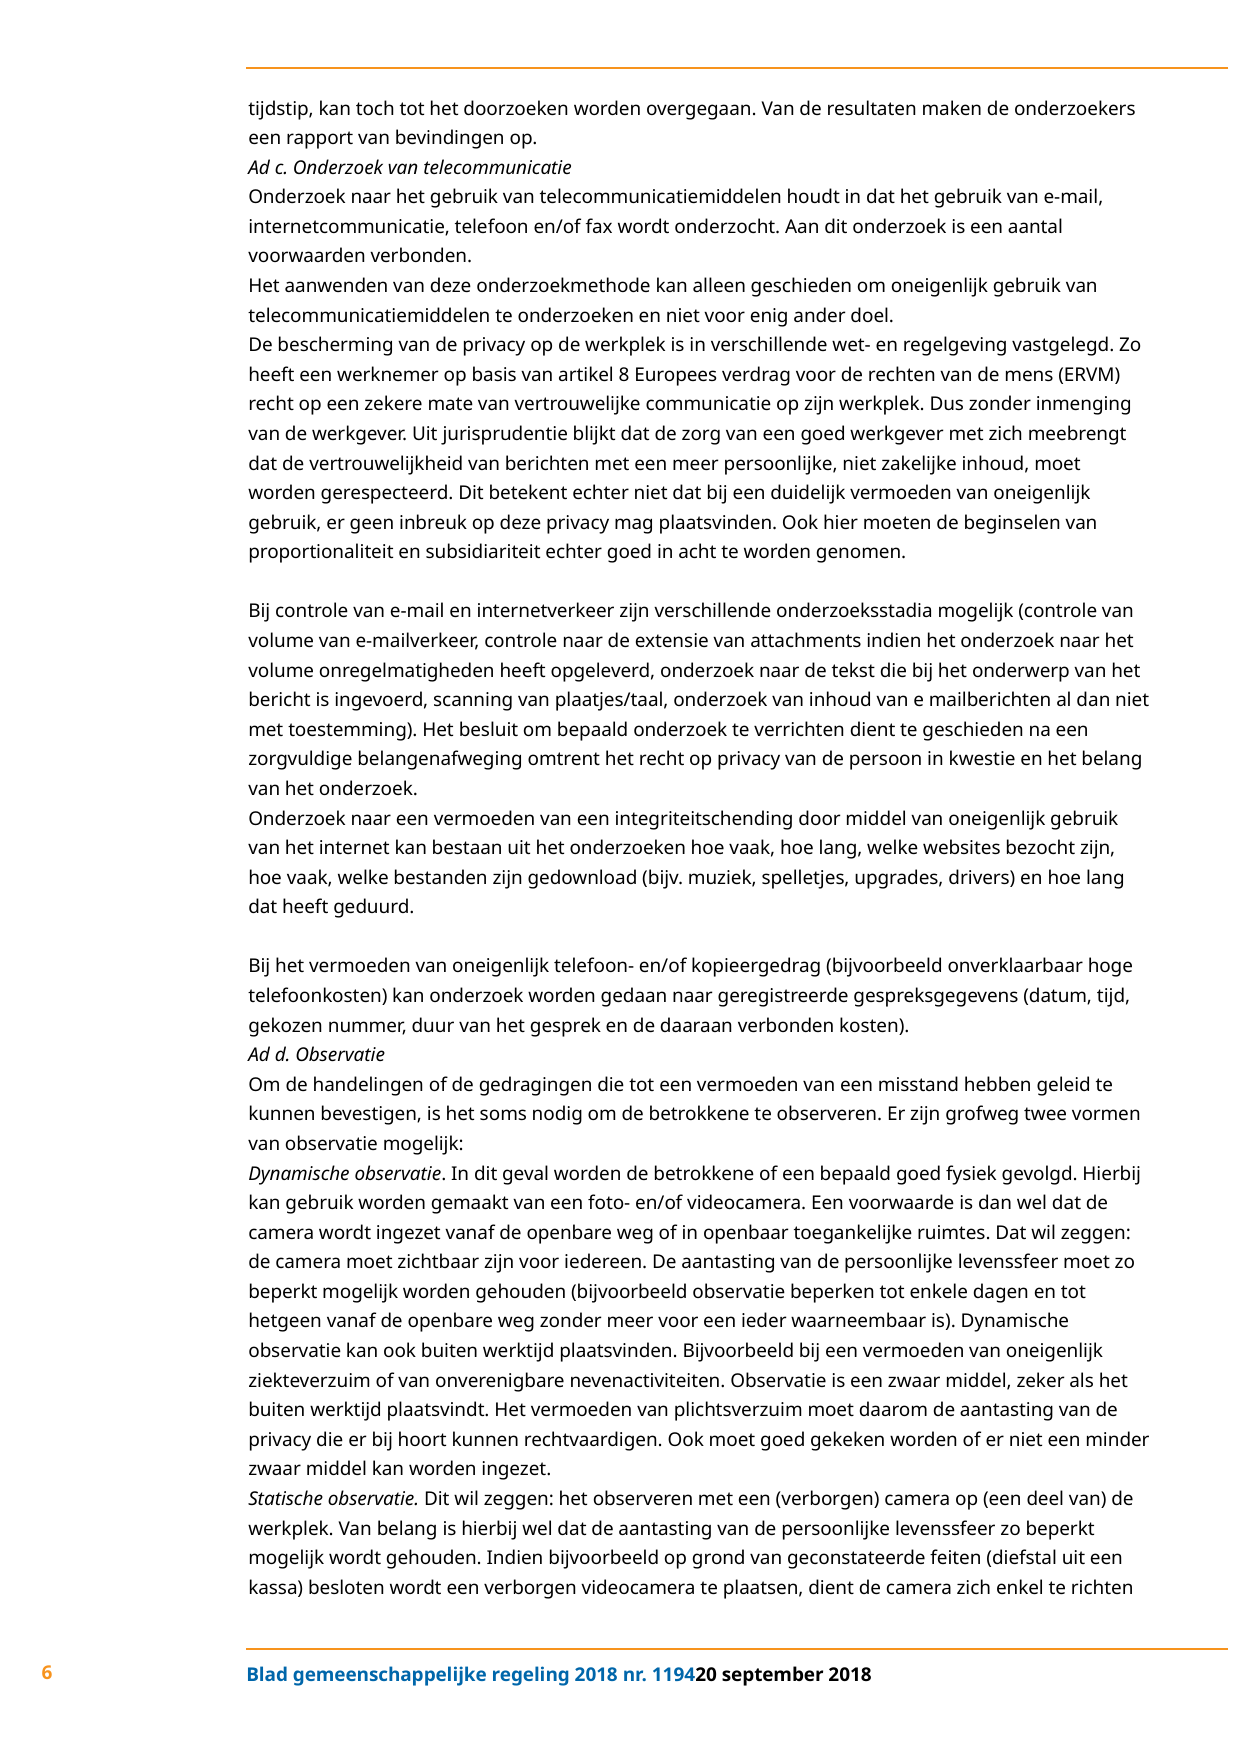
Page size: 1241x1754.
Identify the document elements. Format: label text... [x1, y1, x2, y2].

text Dynamische observatie. In dit geval worden de betrokkene of een bepaald goed fysiek gevolgd. Hierbij kan gebruik worden gemaakt van een foto- en/of videocamera. Een voorwaarde is dan wel dat de camera wordt ingezet vanaf de openbare weg of in openbaar toegankelijke ruimtes. Dat wil zeggen: de camera moet zichtbaar zijn voor iedereen. De aantasting van de persoonlijke levenssfeer moet zo beperkt mogelijk worden gehouden (bijvoorbeeld observatie beperken tot enkele dagen en tot hetgeen vanaf de openbare weg zonder meer voor een ieder waarneembaar is). Dynamische observatie kan ook buiten werktijd plaatsvinden. Bijvoorbeeld bij een vermoeden van oneigenlijk ziekteverzuim of van onverenigbare nevenactiviteiten. Observatie is een zwaar middel, zeker als het buiten werktijd plaatsvindt. Het vermoeden van plichtsverzuim moet daarom de aantasting van de privacy die er bij hoort kunnen rechtvaardigen. Ook moet goed gekeken worden of er niet een minder zwaar middel kan worden ingezet. [248, 1160, 1152, 1481]
text Om de handelingen of de gedragingen die tot een vermoeden van een misstand hebben geleid te kunnen bevestigen, is het soms nodig om de betrokkene te observeren. Er zijn grofweg twee vormen van observatie mogelijk: [248, 1071, 1152, 1156]
picture [41, 47, 231, 172]
text Ad d. Observatie [248, 1041, 1152, 1067]
text Onderzoek naar het gebruik van telecommunicatiemiddelen houdt in dat het gebruik van e-mail, internetcommunicatie, telefoon en/of fax wordt onderzocht. Aan dit onderzoek is een aantal voorwaarden verbonden. [248, 183, 1152, 268]
text Statische observatie. Dit wil zeggen: het observeren met een (verborgen) camera op (een deel van) de werkplek. Van belang is hierbij wel dat de aantasting van de persoonlijke levenssfeer zo beperkt mogelijk wordt gehouden. Indien bijvoorbeeld op grond van geconstateerde feiten (diefstal uit een kassa) besloten wordt een verborgen videocamera te plaatsen, dient de camera zich enkel te richten [248, 1485, 1152, 1600]
text Bij controle van e-mail en internetverkeer zijn verschillende onderzoeksstadia mogelijk (controle van volume van e-mailverkeer, controle naar de extensie van attachments indien het onderzoek naar het volume onregelmatigheden heeft opgeleverd, onderzoek naar de tekst die bij het onderwerp van het bericht is ingevoerd, scanning van plaatjes/taal, onderzoek van inhoud van e mailberichten al dan niet met toestemming). Het besluit om bepaald onderzoek te verrichten dient te geschieden na een zorgvuldige belangenafweging omtrent het recht op privacy van de persoon in kwestie en het belang van het onderzoek. [248, 598, 1152, 801]
text De bescherming van de privacy op de werkplek is in verschillende wet- en regelgeving vastgelegd. Zo heeft een werknemer op basis van artikel 8 Europees verdrag voor de rechten van de mens (ERVM) recht op een zekere mate van vertrouwelijke communicatie op zijn werkplek. Dus zonder inmenging van de werkgever. Uit jurisprudentie blijkt dat de zorg van een goed werkgever met zich meebrengt dat de vertrouwelijkheid van berichten met een meer persoonlijke, niet zakelijke inhoud, moet worden gerespecteerd. Dit betekent echter niet dat bij een duidelijk vermoeden van oneigenlijk gebruik, er geen inbreuk op deze privacy mag plaatsvinden. Ook hier moeten de beginselen van proportionaliteit en subsidiariteit echter goed in acht te worden genomen. [248, 331, 1152, 564]
text Onderzoek naar een vermoeden van een integriteitschending door middel van oneigenlijk gebruik van het internet kan bestaan uit het onderzoeken hoe vaak, hoe lang, welke websites bezocht zijn, hoe vaak, welke bestanden zijn gedownload (bijv. muziek, spelletjes, upgrades, drivers) en hoe lang dat heeft geduurd. [248, 805, 1152, 919]
text Ad c. Onderzoek van telecommunicatie [248, 154, 1152, 180]
text Het aanwenden van deze onderzoekmethode kan alleen geschieden om oneigenlijk gebruik van telecommunicatiemiddelen te onderzoeken en niet voor enig ander doel. [248, 272, 1152, 328]
text Bij het vermoeden van oneigenlijk telefoon- en/of kopieergedrag (bijvoorbeeld onverklaarbaar hoge telefoonkosten) kan onderzoek worden gedaan naar geregistreerde gespreksgegevens (datum, tijd, gekozen nummer, duur van het gesprek en de daaraan verbonden kosten). [248, 953, 1152, 1038]
text tijdstip, kan toch tot het doorzoeken worden overgegaan. Van de resultaten maken de onderzoekers een rapport van bevindingen op. [248, 95, 1152, 150]
